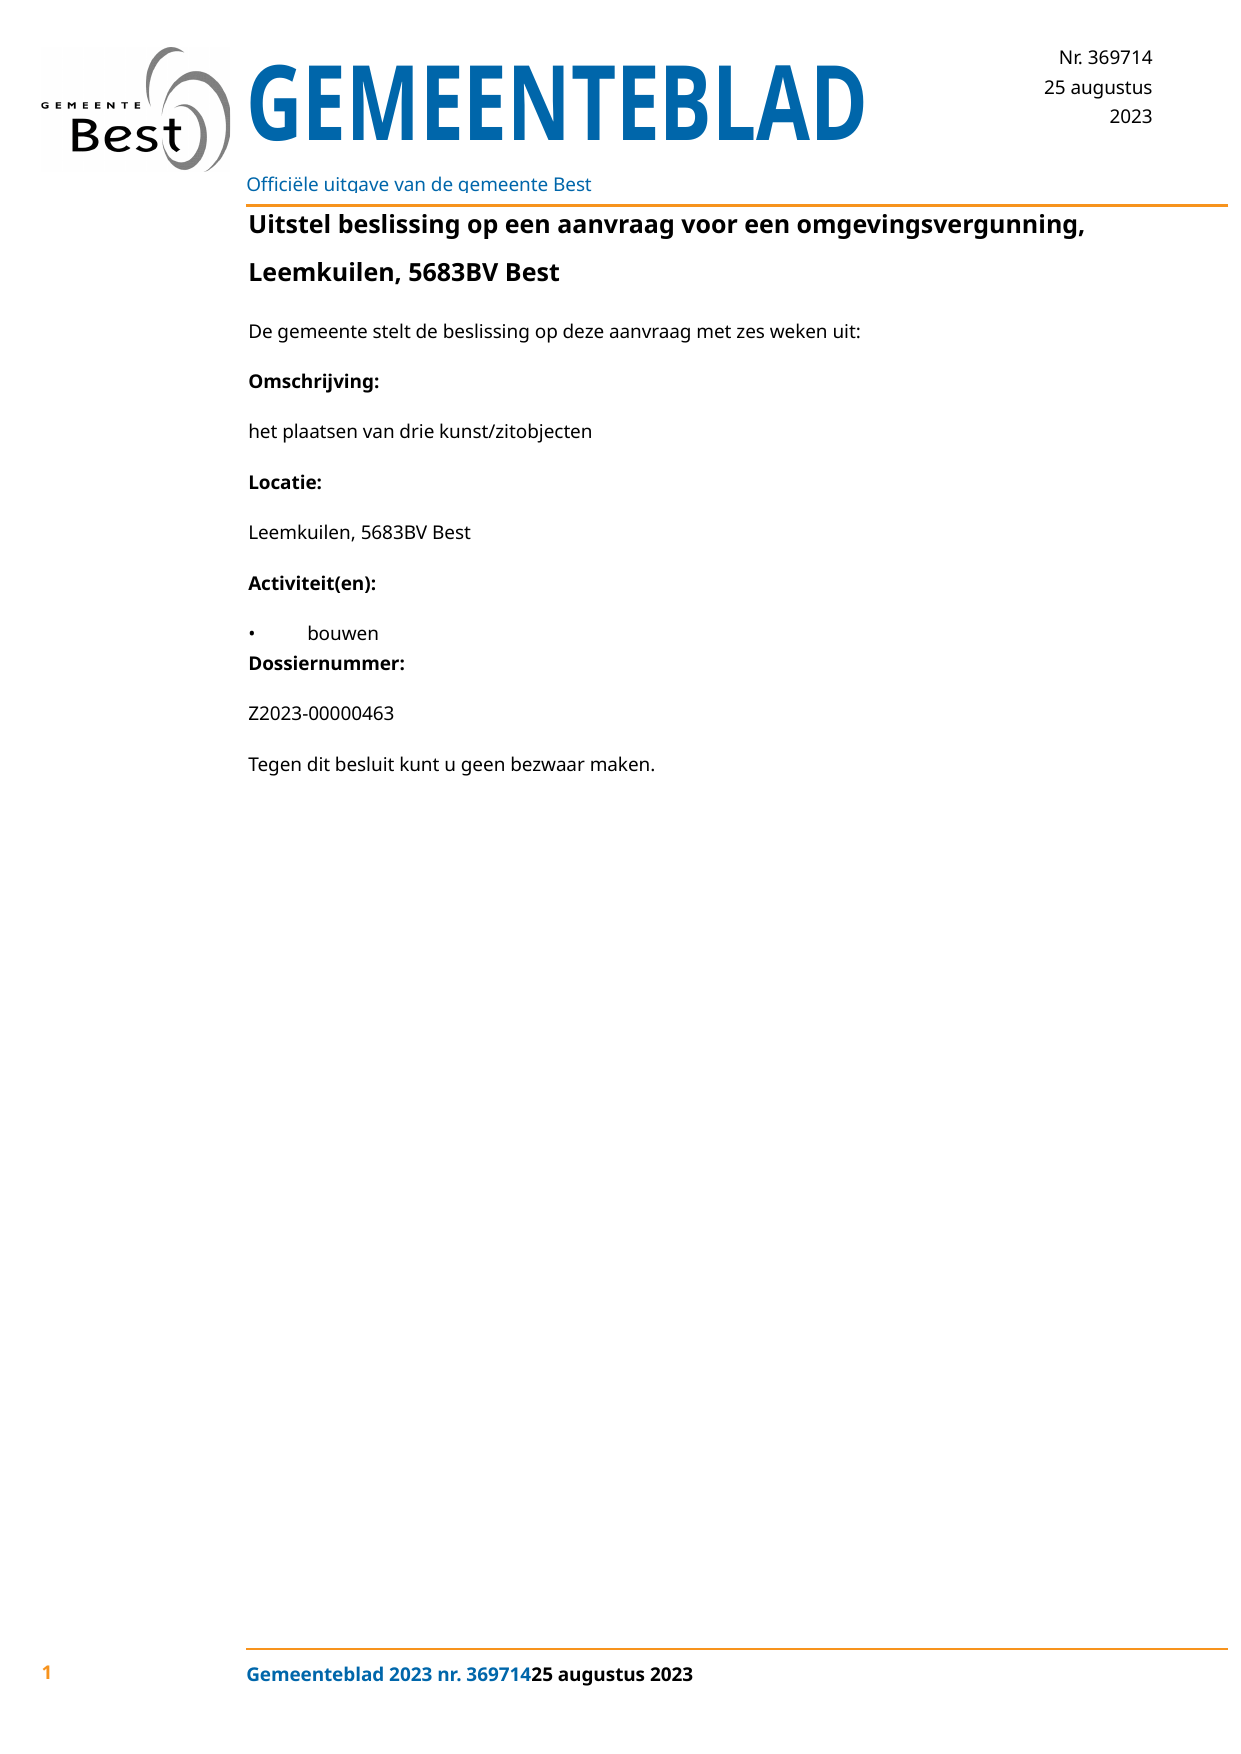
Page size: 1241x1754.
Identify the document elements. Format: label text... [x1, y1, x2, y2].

picture [41, 47, 231, 172]
text Tegen dit besluit kunt u geen bezwaar maken. [248, 751, 1152, 777]
text Z2023-00000463 [248, 700, 1152, 726]
text De gemeente stelt de beslissing op deze aanvraag met zes weken uit: [248, 318, 1152, 344]
text Omschrijving: [248, 368, 1152, 394]
text Leemkuilen, 5683BV Best [248, 519, 1152, 545]
text Dossiernummer: [248, 650, 1152, 676]
list bouwen [248, 620, 1152, 646]
text het plaatsen van drie kunst/zitobjecten [248, 419, 1152, 444]
text Activiteit(en): [248, 570, 1152, 596]
text Locatie: [248, 469, 1152, 495]
text Uitstel beslissing op een aanvraag voor een omgevingsvergunning, Leemkuilen, 5683BV Best [248, 207, 1152, 288]
